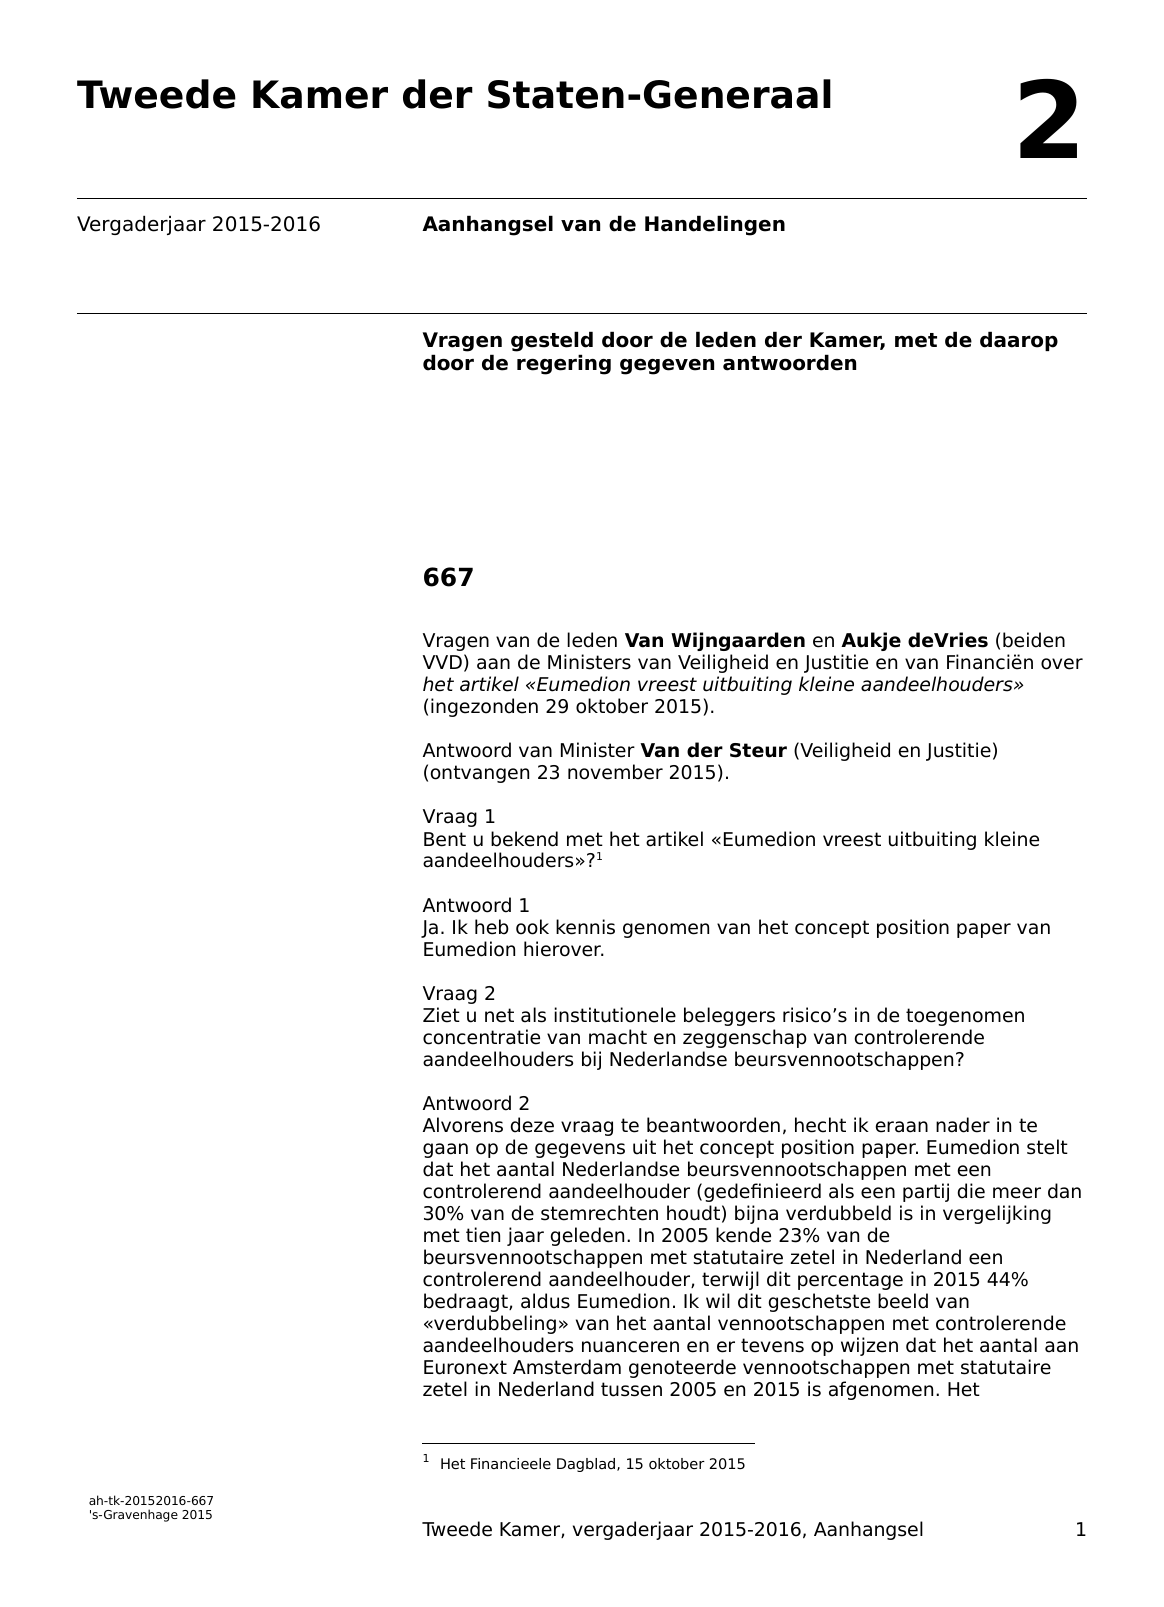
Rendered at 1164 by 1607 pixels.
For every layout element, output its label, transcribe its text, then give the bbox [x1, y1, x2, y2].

table_cell Vergaderjaar 2015-2016 [77, 199, 422, 313]
text Ziet u net als institutionele beleggers risico’s in de toegenomen concentratie van macht en zeggenschap van controlerende aandeelhouders bij Nederlandse beursvennootschappen? [422, 1005, 1087, 1071]
text Antwoord 1 [422, 894, 1087, 917]
text Vragen van de leden Van Wijngaarden en Aukje deVries (beiden VVD) aan de Ministers van Veiligheid en Justitie en van Financiën over het artikel «Eumedion vreest uitbuiting kleine aandeelhouders» (ingezonden 29 oktober 2015). [422, 630, 1087, 718]
text Bent u bekend met het artikel «Eumedion vreest uitbuiting kleine aandeelhouders»? [422, 828, 1087, 872]
text 667 [422, 563, 1087, 592]
text ah-tk-20152016-667 [88, 1494, 323, 1508]
text Vraag 1 [422, 806, 1087, 828]
table_header 2 [886, 59, 1087, 198]
text Het Financieele Dagblad, 15 oktober 2015 [422, 1452, 1087, 1474]
text Ja. Ik heb ook kennis genomen van het concept position paper van Eumedion hierover. [422, 917, 1087, 961]
table_cell [77, 314, 422, 375]
text Antwoord van Minister Van der Steur (Veiligheid en Justitie) (ontvangen 23 november 2015). [422, 740, 1087, 784]
table_cell Vragen gesteld door de leden der Kamer, met de daarop door de regering gegeven antwoorden [422, 314, 1087, 375]
text Alvorens deze vraag te beantwoorden, hecht ik eraan nader in te gaan op de gegevens uit het concept position paper. Eumedion stelt dat het aantal Nederlandse beursvennootschappen met een controlerend aandeelhouder (gedefinieerd als een partij die meer dan 30% van de stemrechten houdt) bijna verdubbeld is in vergelijking met tien jaar geleden. In 2005 kende 23% van de beursvennootschappen met statutaire zetel in Nederland een controlerend aandeelhouder, terwijl dit percentage in 2015 44% bedraagt, aldus Eumedion. Ik wil dit geschetste beeld van «verdubbeling» van het aantal vennootschappen met controlerende aandeelhouders nuanceren en er tevens op wijzen dat het aantal aan Euronext Amsterdam genoteerde vennootschappen met statutaire zetel in Nederland tussen 2005 en 2015 is afgenomen. Het [422, 1115, 1087, 1401]
table_header Tweede Kamer der Staten-Generaal [77, 59, 886, 198]
text 's-Gravenhage 2015 [88, 1508, 323, 1522]
text Vraag 2 [422, 983, 1087, 1005]
text Antwoord 2 [422, 1093, 1087, 1115]
table_cell Aanhangsel van de Handelingen [422, 199, 1087, 313]
